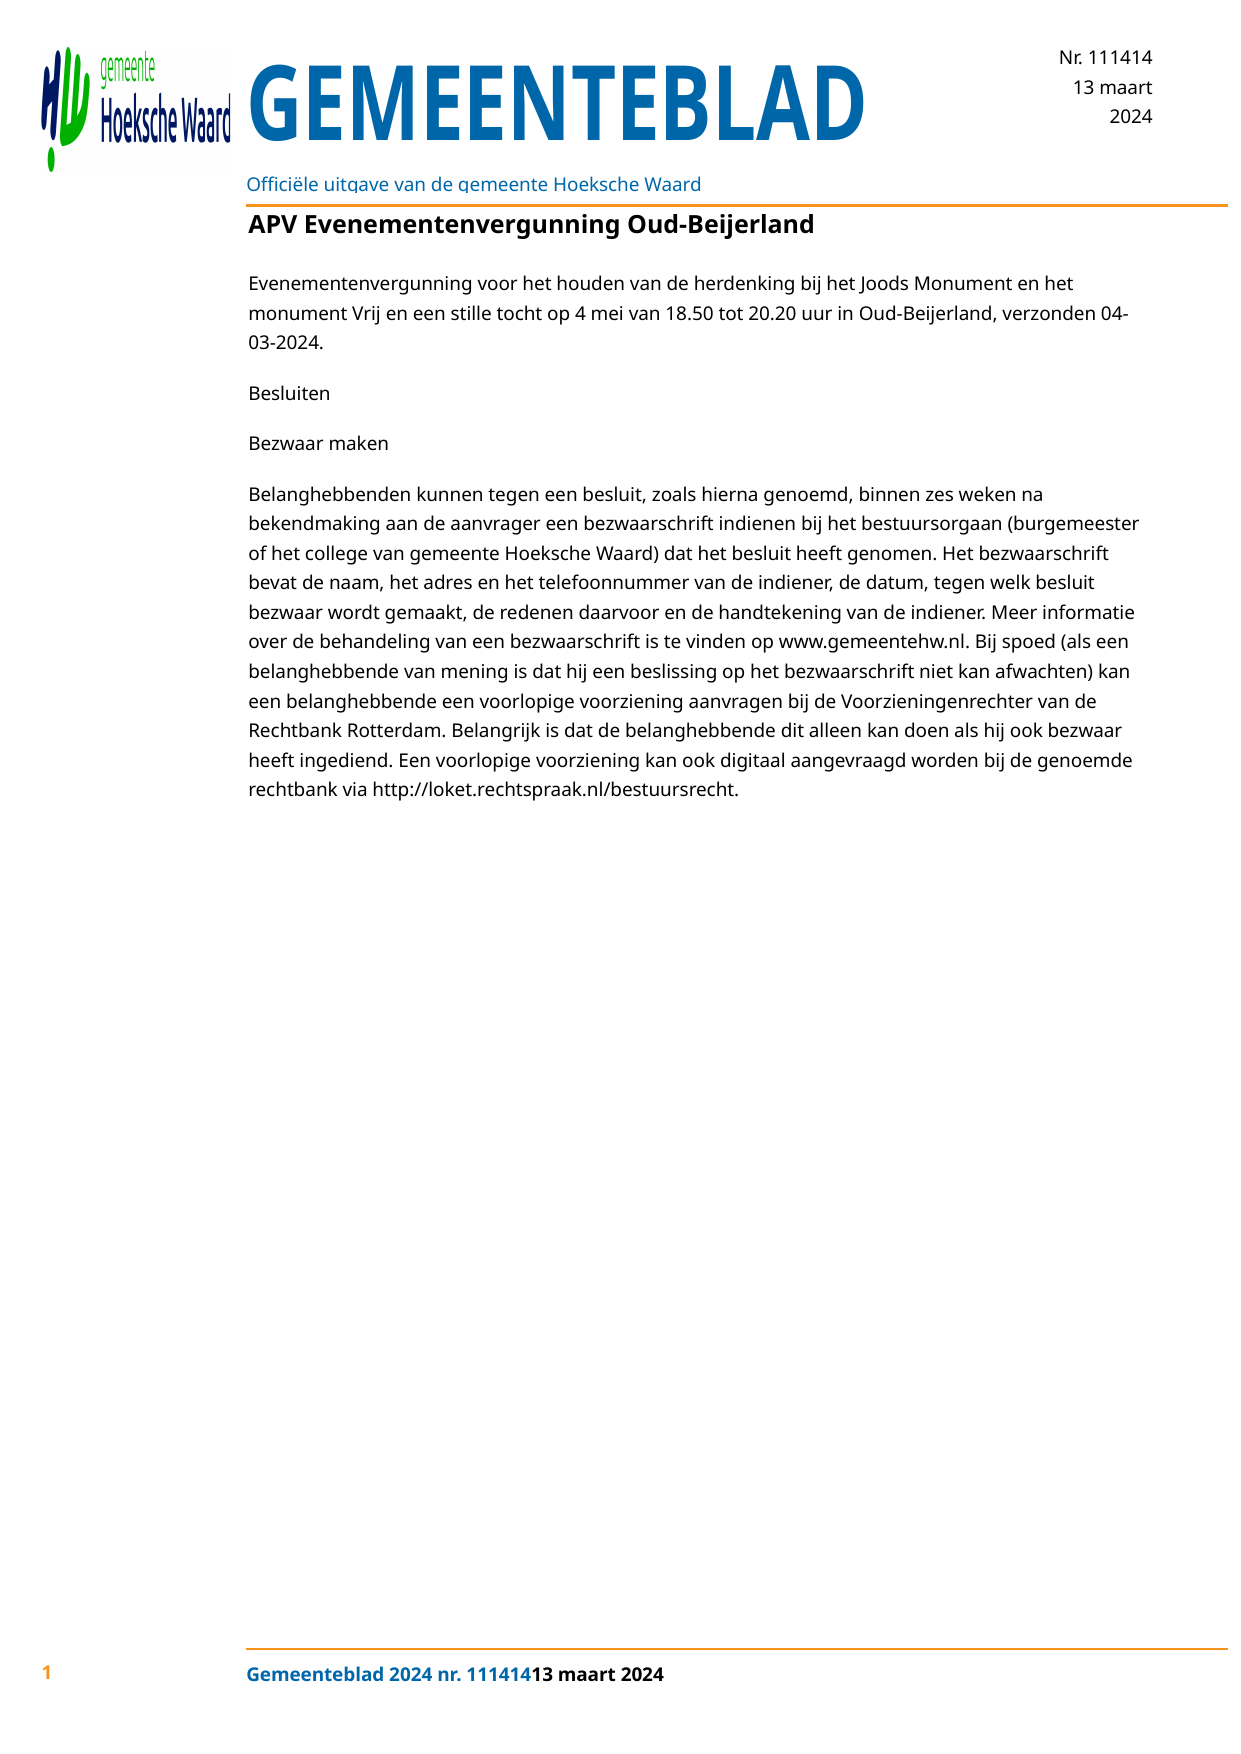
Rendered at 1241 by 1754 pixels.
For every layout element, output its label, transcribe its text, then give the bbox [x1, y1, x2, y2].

text Besluiten [248, 380, 1152, 406]
text APV Evenementenvergunning Oud-Beijerland [248, 207, 1152, 241]
picture [41, 47, 231, 172]
text Evenementenvergunning voor het houden van de herdenking bij het Joods Monument en het monument Vrij en een stille tocht op 4 mei van 18.50 tot 20.20 uur in Oud-Beijerland, verzonden 04-03-2024. [248, 270, 1152, 355]
text Bezwaar maken [248, 430, 1152, 456]
text Belanghebbenden kunnen tegen een besluit, zoals hierna genoemd, binnen zes weken na bekendmaking aan de aanvrager een bezwaarschrift indienen bij het bestuursorgaan (burgemeester of het college van gemeente Hoeksche Waard) dat het besluit heeft genomen. Het bezwaarschrift bevat de naam, het adres en het telefoonnummer van de indiener, de datum, tegen welk besluit bezwaar wordt gemaakt, de redenen daarvoor en de handtekening van de indiener. Meer informatie over de behandeling van een bezwaarschrift is te vinden op www.gemeentehw.nl. Bij spoed (als een belanghebbende van mening is dat hij een beslissing op het bezwaarschrift niet kan afwachten) kan een belanghebbende een voorlopige voorziening aanvragen bij de Voorzieningenrechter van de Rechtbank Rotterdam. Belangrijk is dat de belanghebbende dit alleen kan doen als hij ook bezwaar heeft ingediend. Een voorlopige voorziening kan ook digitaal aangevraagd worden bij de genoemde rechtbank via http://loket.rechtspraak.nl/bestuursrecht. [248, 481, 1152, 802]
